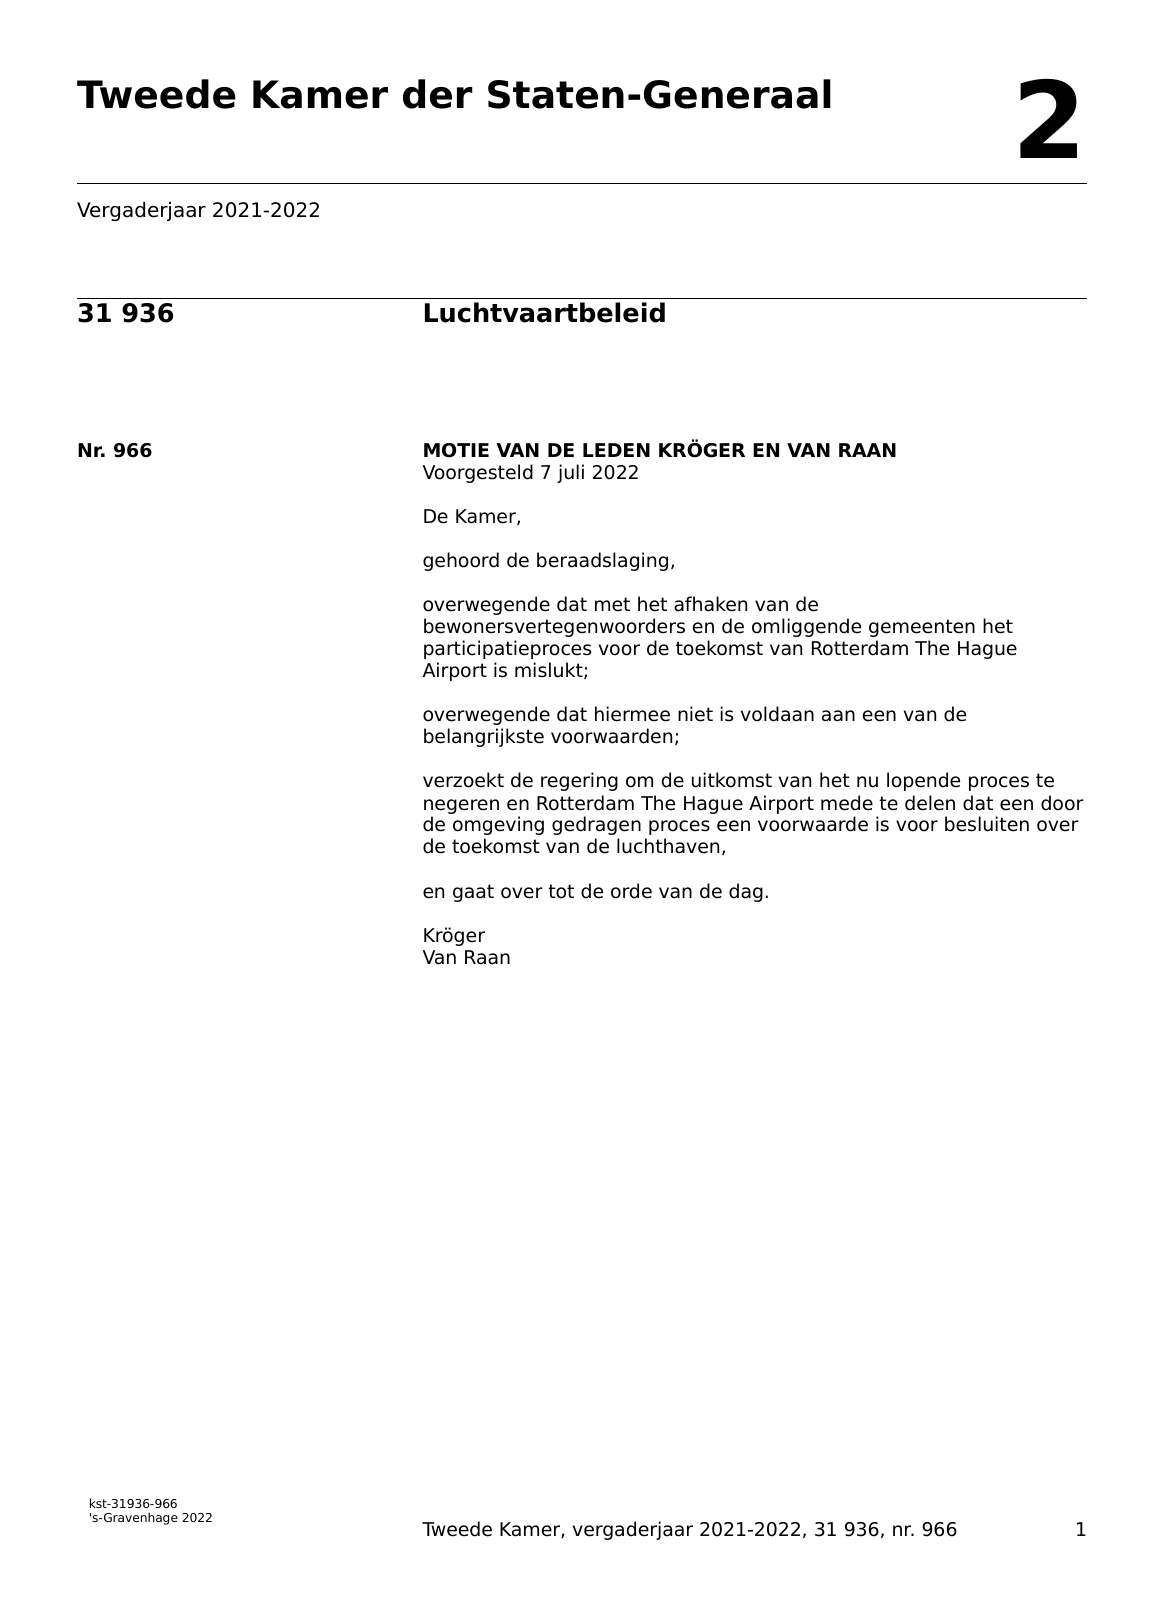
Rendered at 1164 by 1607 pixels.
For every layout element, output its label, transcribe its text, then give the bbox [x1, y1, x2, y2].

text kst-31936-966 [88, 1497, 323, 1511]
text 's-Gravenhage 2022 [88, 1511, 323, 1525]
text Kröger [422, 925, 1087, 947]
text Van Raan [422, 947, 1087, 969]
table_header Tweede Kamer der Staten-Generaal [77, 59, 886, 183]
text Voorgesteld 7 juli 2022 [422, 462, 1087, 484]
subtitle Nr. 966 MOTIE VAN DE LEDEN KRÖGER EN VAN RAAN [77, 440, 1087, 462]
text verzoekt de regering om de uitkomst van het nu lopende proces te negeren en Rotterdam The Hague Airport mede te delen dat een door de omgeving gedragen proces een voorwaarde is voor besluiten over de toekomst van de luchthaven, [422, 770, 1087, 858]
table_header 2 [886, 59, 1087, 183]
text gehoord de beraadslaging, [422, 550, 1087, 572]
table_cell Vergaderjaar 2021-2022 [77, 184, 1087, 298]
text en gaat over tot de orde van de dag. [422, 881, 1087, 902]
text overwegende dat hiermee niet is voldaan aan een van de belangrijkste voorwaarden; [422, 704, 1087, 748]
subtitle 31 936 Luchtvaartbeleid [77, 299, 1087, 329]
text De Kamer, [422, 506, 1087, 528]
text overwegende dat met het afhaken van de bewonersvertegenwoorders en de omliggende gemeenten het participatieproces voor de toekomst van Rotterdam The Hague Airport is mislukt; [422, 594, 1087, 682]
